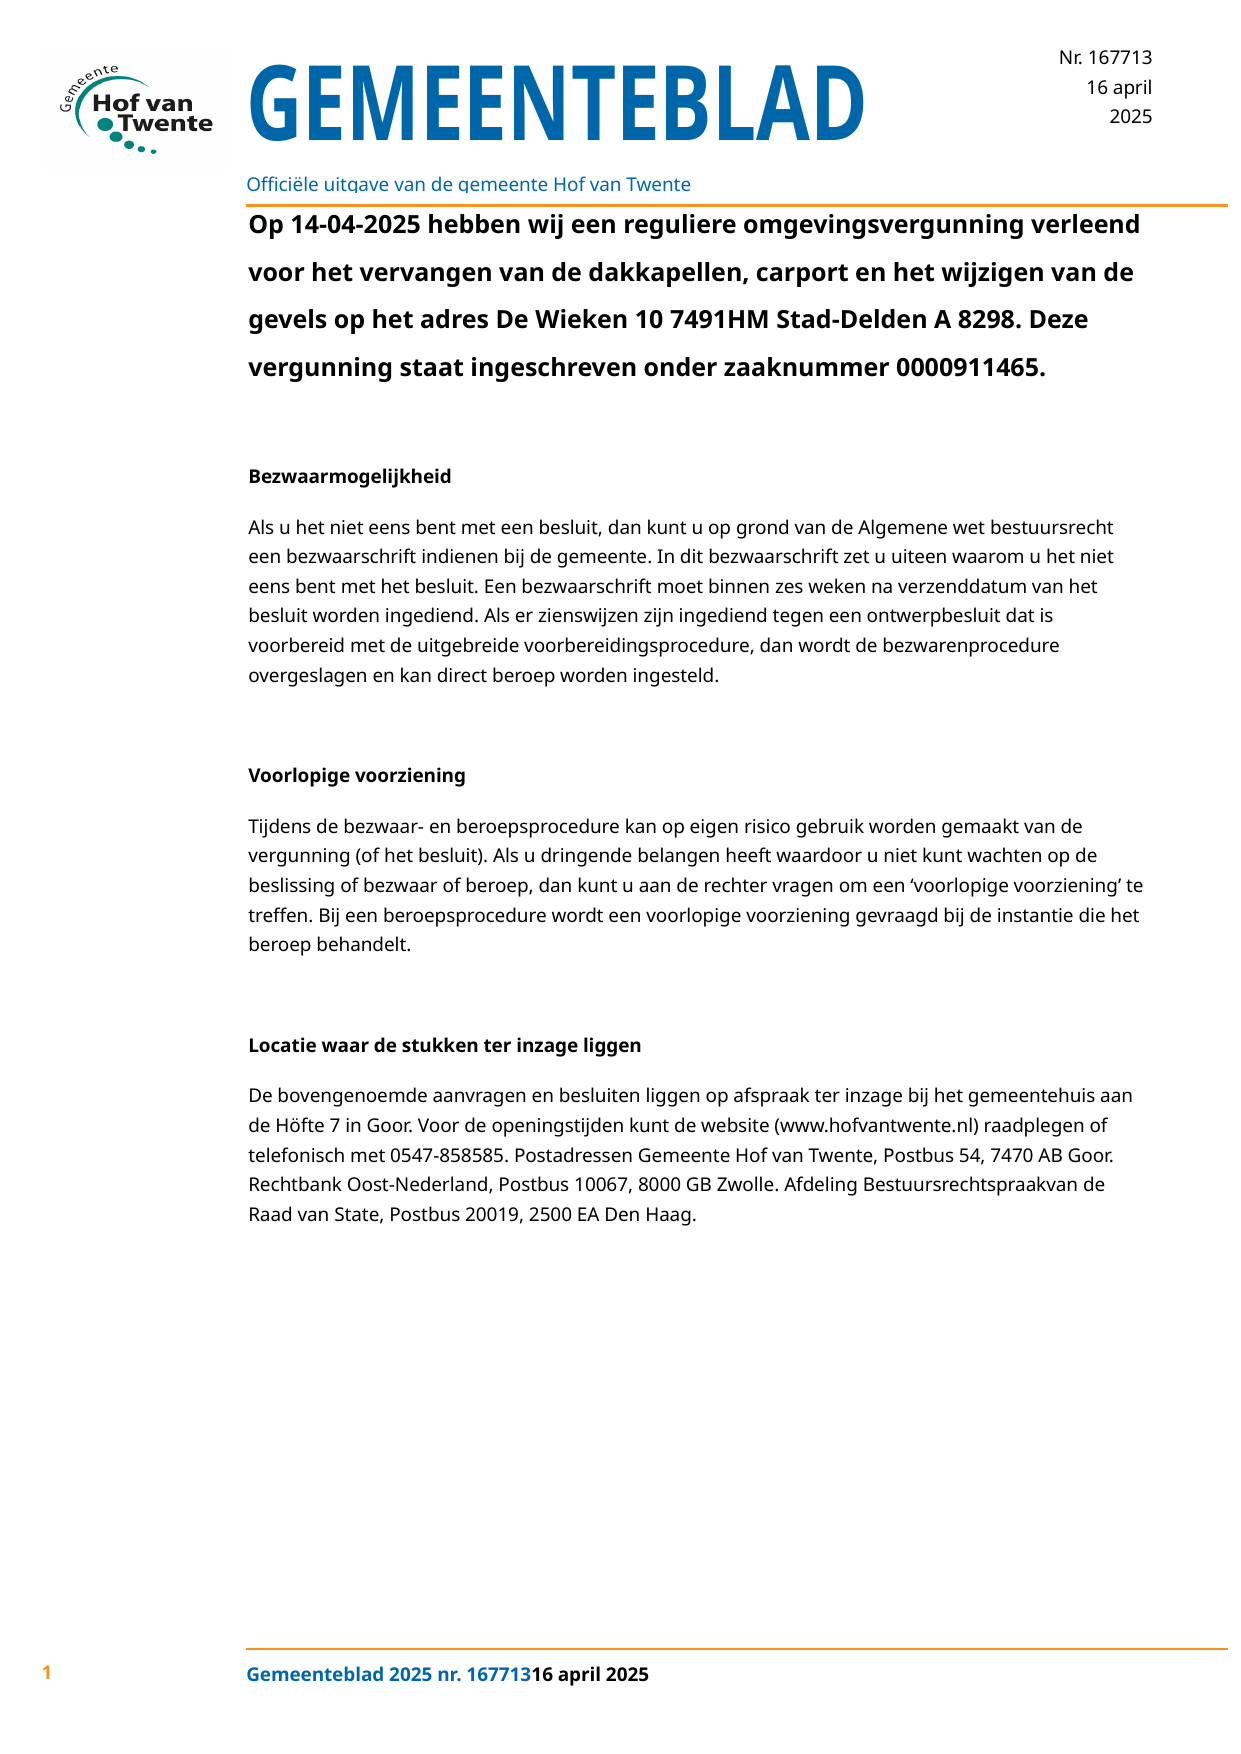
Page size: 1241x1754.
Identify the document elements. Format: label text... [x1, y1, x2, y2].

text Als u het niet eens bent met een besluit, dan kunt u op grond van de Algemene wet bestuursrecht een bezwaarschrift indienen bij de gemeente. In dit bezwaarschrift zet u uiteen waarom u het niet eens bent met het besluit. Een bezwaarschrift moet binnen zes weken na verzenddatum van het besluit worden ingediend. Als er zienswijzen zijn ingediend tegen een ontwerpbesluit dat is voorbereid met de uitgebreide voorbereidingsprocedure, dan wordt de bezwarenprocedure overgeslagen en kan direct beroep worden ingesteld. [248, 514, 1152, 688]
text Voorlopige voorziening [248, 763, 1152, 788]
text Tijdens de bezwaar- en beroepsprocedure kan op eigen risico gebruik worden gemaakt van de vergunning (of het besluit). Als u dringende belangen heeft waardoor u niet kunt wachten op de beslissing of bezwaar of beroep, dan kunt u aan de rechter vragen om een ‘voorlopige voorziening’ te treffen. Bij een beroepsprocedure wordt een voorlopige voorziening gevraagd bij de instantie die het beroep behandelt. [248, 813, 1152, 957]
text Locatie waar de stukken ter inzage liggen [248, 1032, 1152, 1058]
text Op 14-04-2025 hebben wij een reguliere omgevingsvergunning verleend voor het vervangen van de dakkapellen, carport en het wijzigen van de gevels op het adres De Wieken 10 7491HM Stad-Delden A 8298. Deze vergunning staat ingeschreven onder zaaknummer 0000911465. [248, 207, 1152, 384]
text Bezwaarmogelijkheid [248, 463, 1152, 489]
picture [41, 47, 231, 172]
text De bovengenoemde aanvragen en besluiten liggen op afspraak ter inzage bij het gemeentehuis aan de Höfte 7 in Goor. Voor de openingstijden kunt de website (www.hofvantwente.nl) raadplegen of telefonisch met 0547-858585. Postadressen Gemeente Hof van Twente, Postbus 54, 7470 AB Goor. Rechtbank Oost-Nederland, Postbus 10067, 8000 GB Zwolle. Afdeling Bestuursrechtspraakvan de Raad van State, Postbus 20019, 2500 EA Den Haag. [248, 1083, 1152, 1227]
